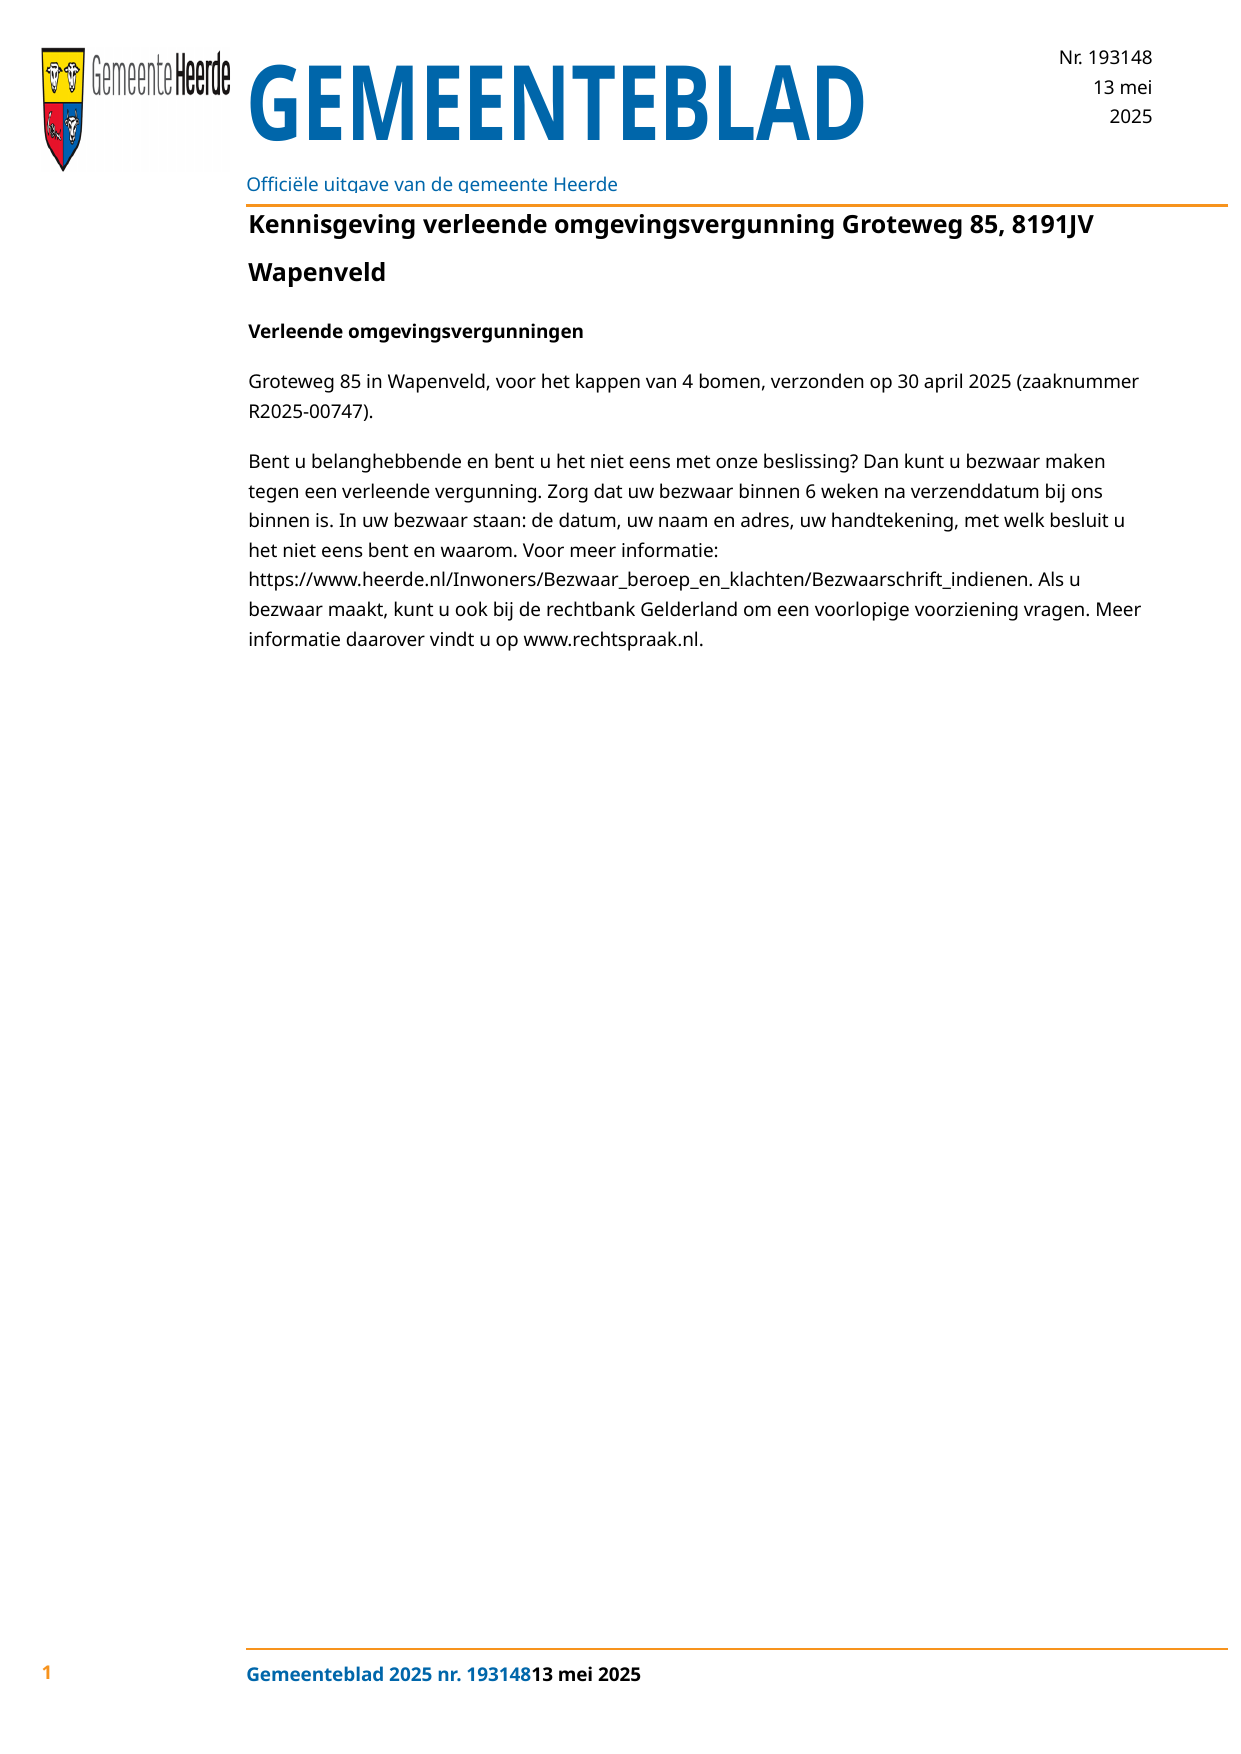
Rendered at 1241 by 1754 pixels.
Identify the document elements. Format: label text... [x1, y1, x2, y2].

text Kennisgeving verleende omgevingsvergunning Groteweg 85, 8191JV Wapenveld [248, 207, 1152, 288]
text Verleende omgevingsvergunningen [248, 318, 1152, 344]
picture [41, 47, 231, 172]
text Groteweg 85 in Wapenveld, voor het kappen van 4 bomen, verzonden op 30 april 2025 (zaaknummer R2025-00747). [248, 368, 1152, 424]
text Bent u belanghebbende en bent u het niet eens met onze beslissing? Dan kunt u bezwaar maken tegen een verleende vergunning. Zorg dat uw bezwaar binnen 6 weken na verzenddatum bij ons binnen is. In uw bezwaar staan: de datum, uw naam en adres, uw handtekening, met welk besluit u het niet eens bent en waarom. Voor meer informatie: https://www.heerde.nl/Inwoners/Bezwaar_beroep_en_klachten/Bezwaarschrift_indienen. Als u bezwaar maakt, kunt u ook bij de rechtbank Gelderland om een voorlopige voorziening vragen. Meer informatie daarover vindt u op www.rechtspraak.nl. [248, 448, 1152, 652]
